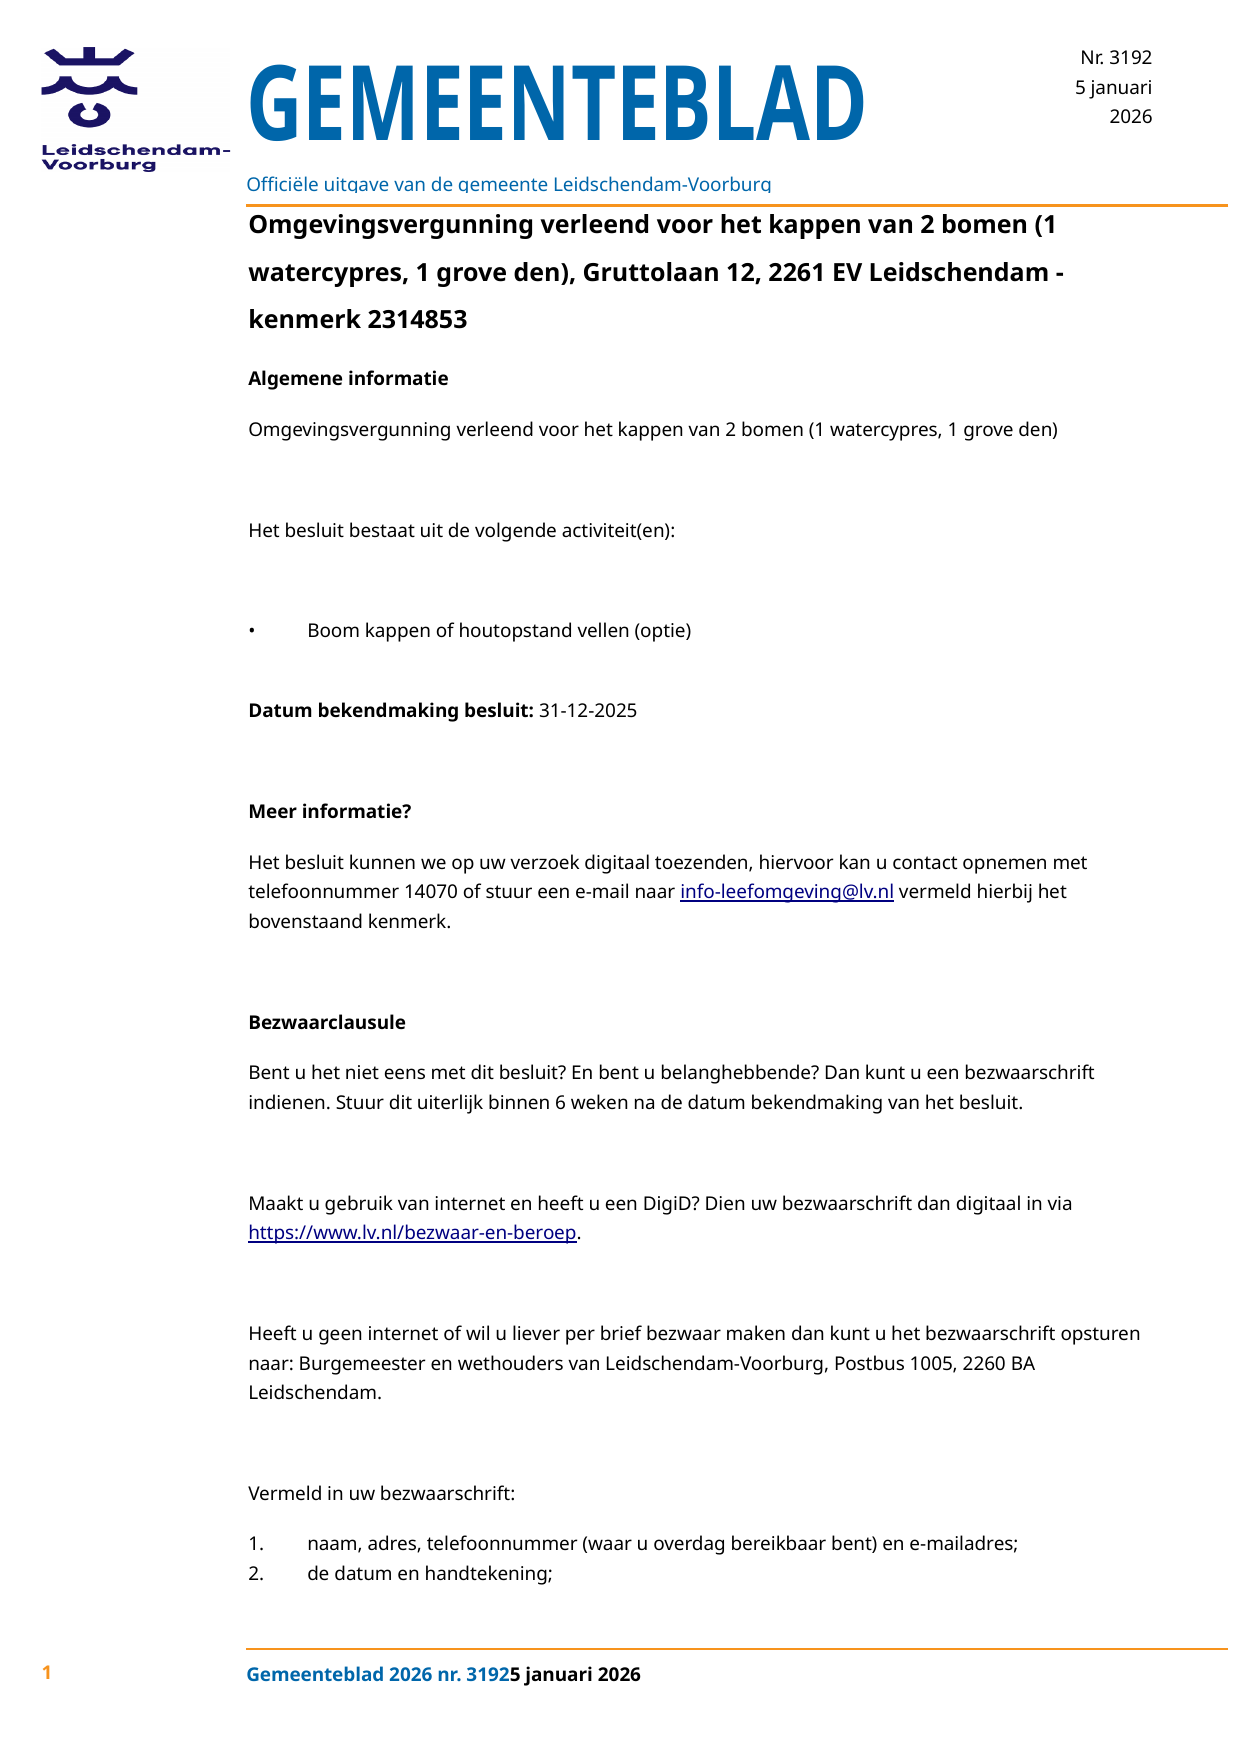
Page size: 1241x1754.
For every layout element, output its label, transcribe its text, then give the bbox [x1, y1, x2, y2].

text Vermeld in uw bezwaarschrift: [248, 1480, 1152, 1506]
text Meer informatie? [248, 798, 1152, 824]
text Heeft u geen internet of wil u liever per brief bezwaar maken dan kunt u het bezwaarschrift opsturen naar: Burgemeester en wethouders van Leidschendam-Voorburg, Postbus 1005, 2260 BA Leidschendam. [248, 1320, 1152, 1405]
text Bent u het niet eens met dit besluit? En bent u belanghebbende? Dan kunt u een bezwaarschrift indienen. Stuur dit uiterlijk binnen 6 weken na de datum bekendmaking van het besluit. [248, 1059, 1152, 1114]
text Omgevingsvergunning verleend voor het kappen van 2 bomen (1 watercypres, 1 grove den) [248, 416, 1152, 442]
list naam, adres, telefoonnummer (waar u overdag bereikbaar bent) en e-mailadres; [248, 1531, 1152, 1556]
text Het besluit bestaat uit de volgende activiteit(en): [248, 517, 1152, 542]
text Bezwaarclausule [248, 1009, 1152, 1034]
text Algemene informatie [248, 366, 1152, 391]
picture [41, 47, 231, 172]
text Het besluit kunnen we op uw verzoek digitaal toezenden, hiervoor kan u contact opnemen met telefoonnummer 14070 of stuur een e-mail naar info-leefomgeving@lv.nl vermeld hierbij het bovenstaand kenmerk. [248, 849, 1152, 934]
list Boom kappen of houtopstand vellen (optie) [248, 618, 1152, 643]
text Datum bekendmaking besluit: 31-12-2025 [248, 698, 1152, 723]
text Omgevingsvergunning verleend voor het kappen van 2 bomen (1 watercypres, 1 grove den), Gruttolaan 12, 2261 EV Leidschendam - kenmerk 2314853 [248, 207, 1152, 336]
text Maakt u gebruik van internet en heeft u een DigiD? Dien uw bezwaarschrift dan digitaal in via https://www.lv.nl/bezwaar-en-beroep. [248, 1190, 1152, 1245]
list de datum en handtekening; [248, 1560, 1152, 1586]
